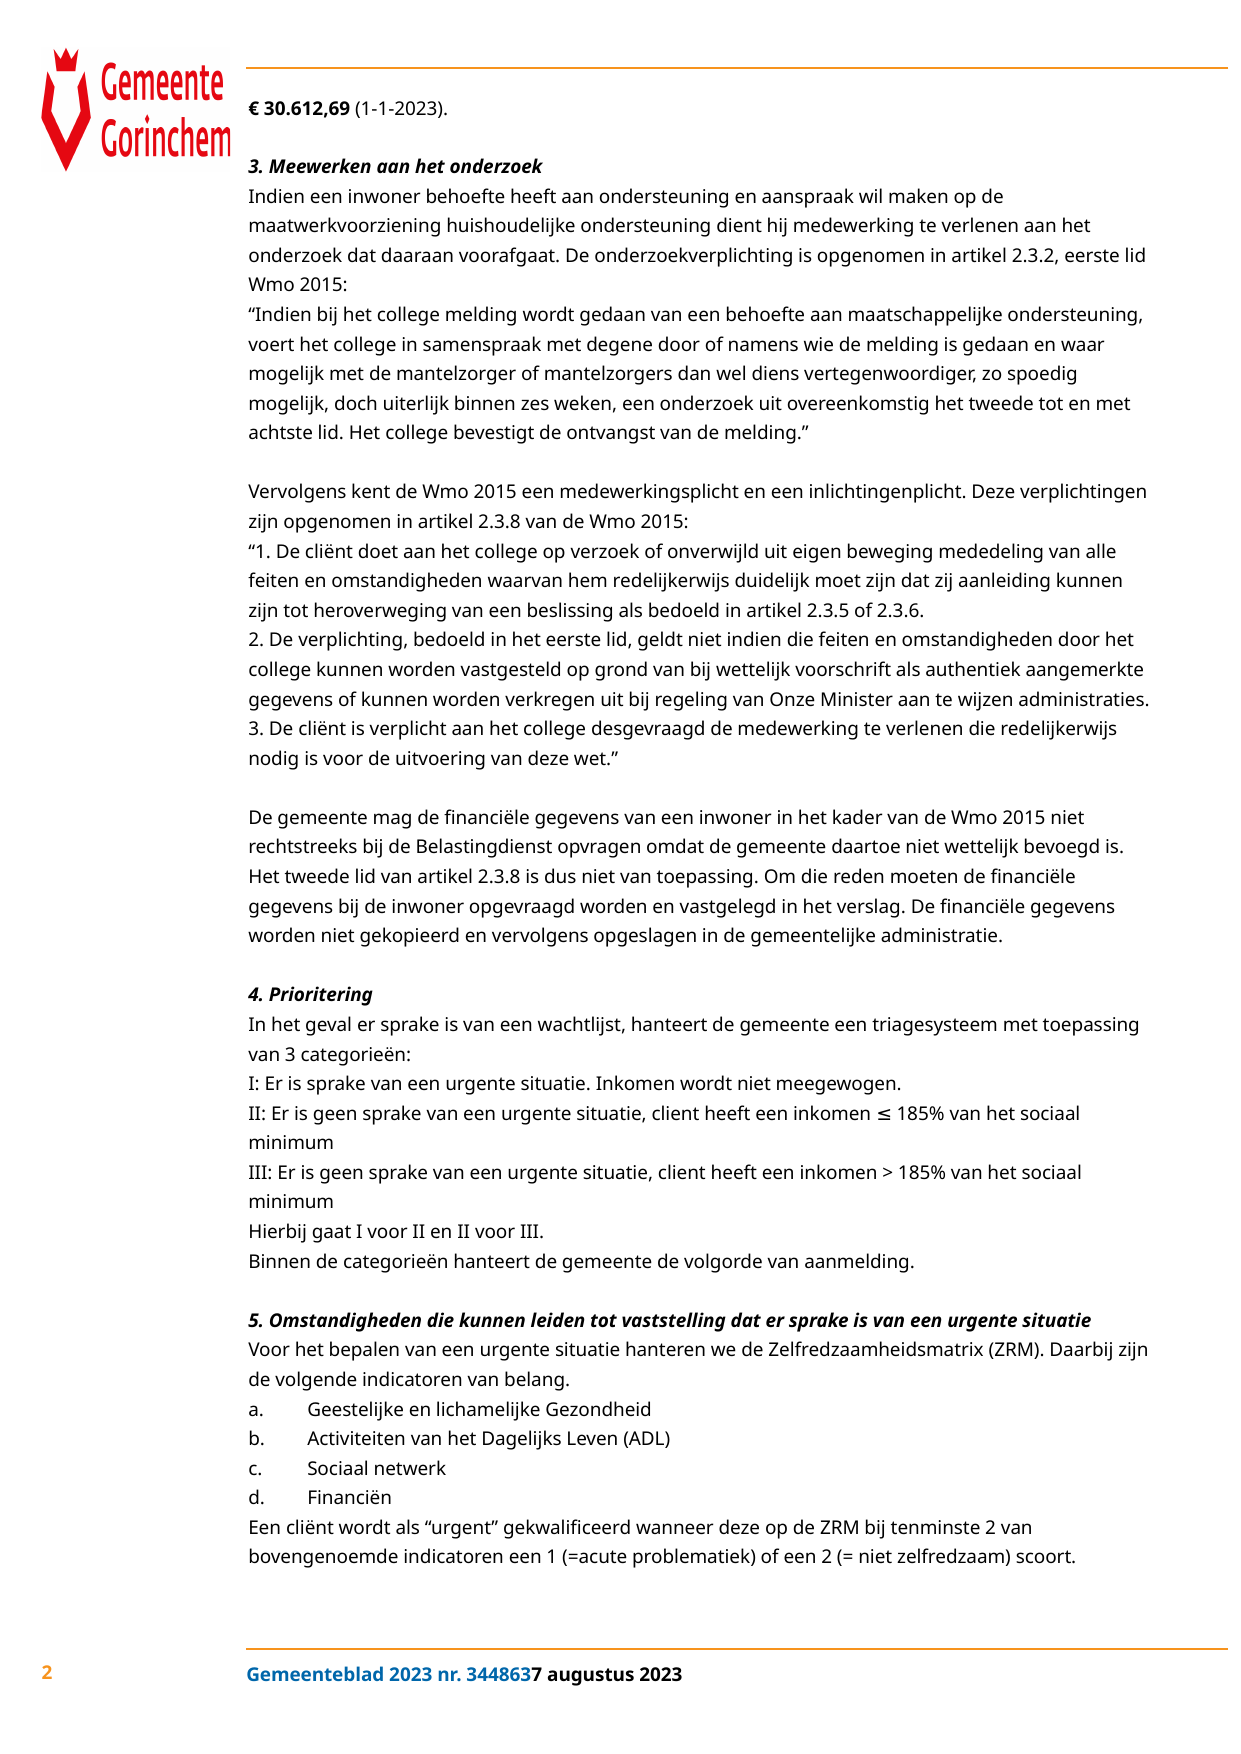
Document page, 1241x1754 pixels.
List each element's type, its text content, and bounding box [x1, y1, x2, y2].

text 2. De verplichting, bedoeld in het eerste lid, geldt niet indien die feiten en omstandigheden door het college kunnen worden vastgesteld op grond van bij wettelijk voorschrift als authentiek aangemerkte gegevens of kunnen worden verkregen uit bij regeling van Onze Minister aan te wijzen administraties. [248, 627, 1152, 712]
list Activiteiten van het Dagelijks Leven (ADL) [248, 1425, 1152, 1451]
text 4. Prioritering [248, 982, 1152, 1007]
list Financiën [248, 1484, 1152, 1510]
text 5. Omstandigheden die kunnen leiden tot vaststelling dat er sprake is van een urgente situatie [248, 1307, 1152, 1333]
text II: Er is geen sprake van een urgente situatie, client heeft een inkomen ≤ 185% van het sociaal minimum [248, 1100, 1152, 1155]
text Hierbij gaat I voor II en II voor III. [248, 1218, 1152, 1244]
list Sociaal netwerk [248, 1455, 1152, 1481]
text Vervolgens kent de Wmo 2015 een medewerkingsplicht en een inlichtingenplicht. Deze verplichtingen zijn opgenomen in artikel 2.3.8 van de Wmo 2015: [248, 479, 1152, 534]
text De gemeente mag de financiële gegevens van een inwoner in het kader van de Wmo 2015 niet rechtstreeks bij de Belastingdienst opvragen omdat de gemeente daartoe niet wettelijk bevoegd is. Het tweede lid van artikel 2.3.8 is dus niet van toepassing. Om die reden moeten de financiële gegevens bij de inwoner opgevraagd worden en vastgelegd in het verslag. De financiële gegevens worden niet gekopieerd en vervolgens opgeslagen in de gemeentelijke administratie. [248, 804, 1152, 948]
text Indien een inwoner behoefte heeft aan ondersteuning en aanspraak wil maken op de maatwerkvoorziening huishoudelijke ondersteuning dient hij medewerking te verlenen aan het onderzoek dat daaraan voorafgaat. De onderzoekverplichting is opgenomen in artikel 2.3.2, eerste lid Wmo 2015: [248, 183, 1152, 297]
text “Indien bij het college melding wordt gedaan van een behoefte aan maatschappelijke ondersteuning, voert het college in samenspraak met degene door of namens wie de melding is gedaan en waar mogelijk met de mantelzorger of mantelzorgers dan wel diens vertegenwoordiger, zo spoedig mogelijk, doch uiterlijk binnen zes weken, een onderzoek uit overeenkomstig het tweede tot en met achtste lid. Het college bevestigt de ontvangst van de melding.” [248, 301, 1152, 445]
text Een cliënt wordt als “urgent” gekwalificeerd wanneer deze op de ZRM bij tenminste 2 van bovengenoemde indicatoren een 1 (=acute problematiek) of een 2 (= niet zelfredzaam) scoort. [248, 1514, 1152, 1569]
picture [41, 47, 231, 172]
text 3. De cliënt is verplicht aan het college desgevraagd de medewerking te verlenen die redelijkerwijs nodig is voor de uitvoering van deze wet.” [248, 715, 1152, 771]
text I: Er is sprake van een urgente situatie. Inkomen wordt niet meegewogen. [248, 1070, 1152, 1096]
text Voor het bepalen van een urgente situatie hanteren we de Zelfredzaamheidsmatrix (ZRM). Daarbij zijn de volgende indicatoren van belang. [248, 1337, 1152, 1392]
text 3. Meewerken aan het onderzoek [248, 153, 1152, 179]
text III: Er is geen sprake van een urgente situatie, client heeft een inkomen > 185% van het sociaal minimum [248, 1159, 1152, 1214]
text In het geval er sprake is van een wachtlijst, hanteert de gemeente een triagesysteem met toepassing van 3 categorieën: [248, 1011, 1152, 1067]
table_header € 30.612,69 (1-1-2023). [248, 95, 1152, 121]
text “1. De cliënt doet aan het college op verzoek of onverwijld uit eigen beweging mededeling van alle feiten en omstandigheden waarvan hem redelijkerwijs duidelijk moet zijn dat zij aanleiding kunnen zijn tot heroverweging van een beslissing als bedoeld in artikel 2.3.5 of 2.3.6. [248, 538, 1152, 623]
list Geestelijke en lichamelijke Gezondheid [248, 1396, 1152, 1422]
text Binnen de categorieën hanteert de gemeente de volgorde van aanmelding. [248, 1248, 1152, 1274]
